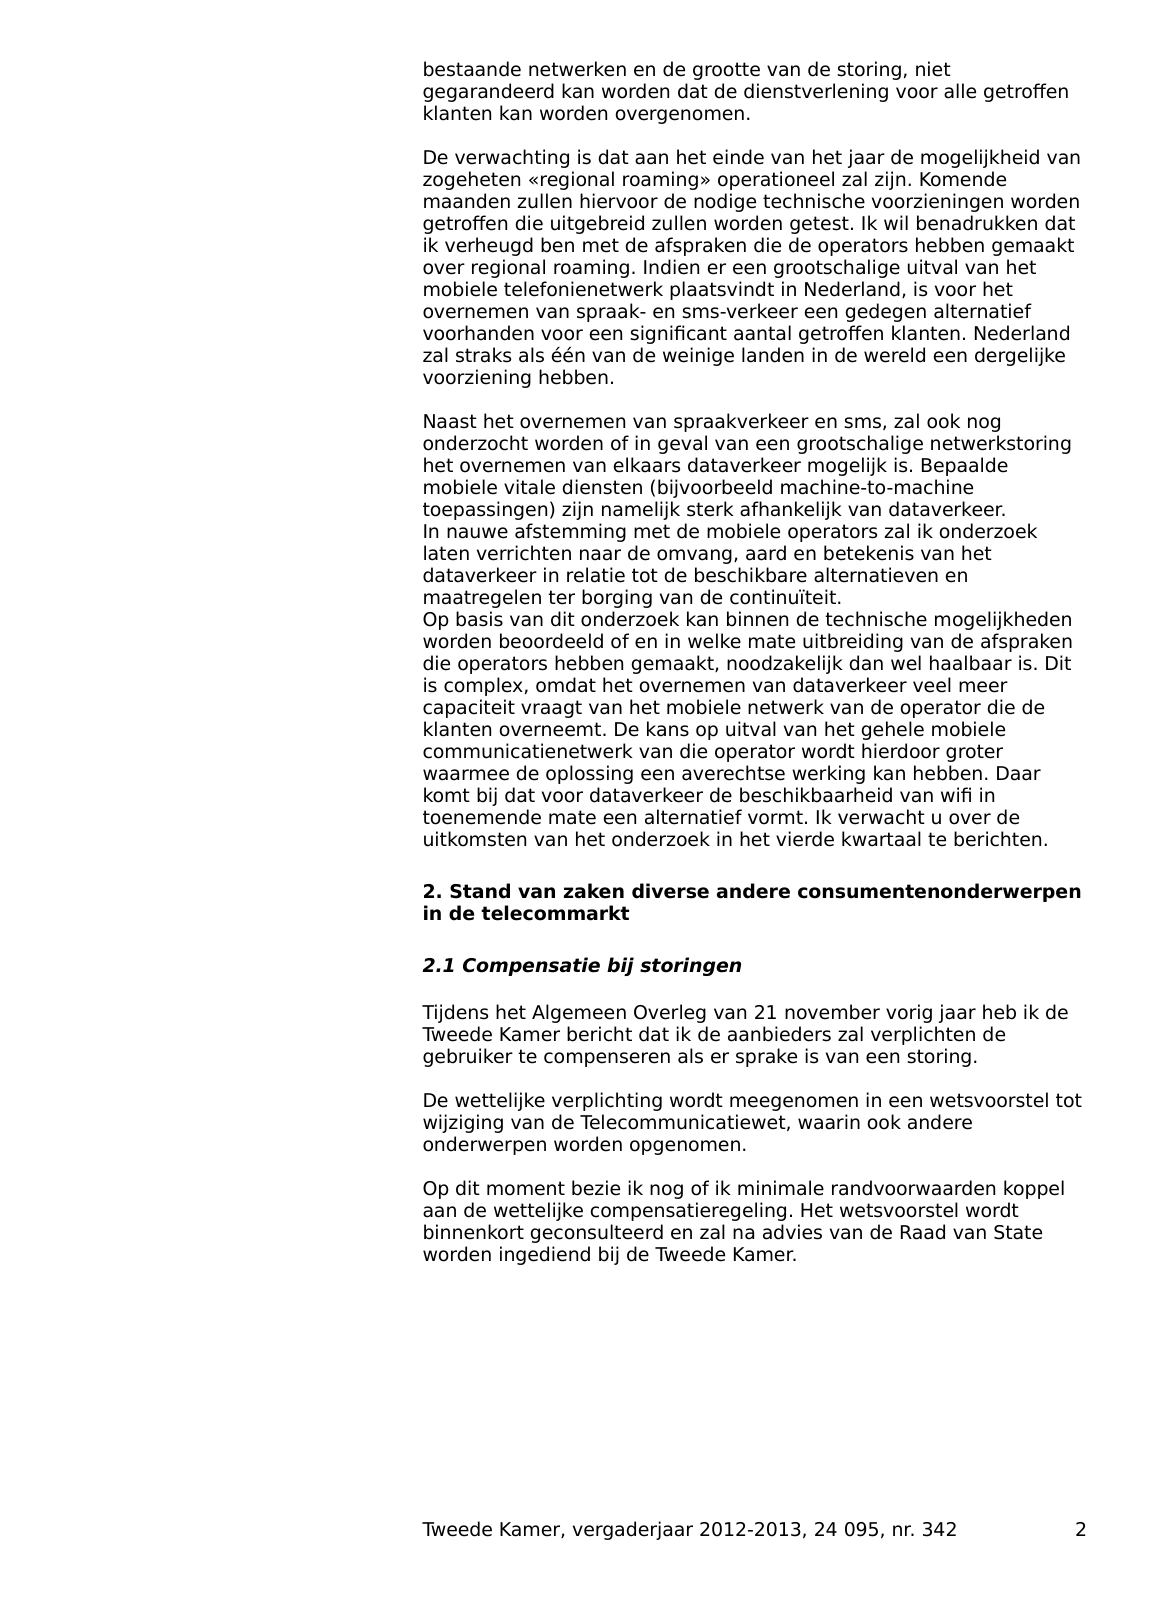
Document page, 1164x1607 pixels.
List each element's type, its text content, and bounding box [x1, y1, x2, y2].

text In nauwe afstemming met de mobiele operators zal ik onderzoek laten verrichten naar de omvang, aard en betekenis van het dataverkeer in relatie tot de beschikbare alternatieven en maatregelen ter borging van de continuïteit. [422, 521, 1087, 609]
subtitle 2. Stand van zaken diverse andere consumentenonderwerpen in de telecommarkt [422, 881, 1087, 925]
text De verwachting is dat aan het einde van het jaar de mogelijkheid van zogeheten «regional roaming» operationeel zal zijn. Komende maanden zullen hiervoor de nodige technische voorzieningen worden getroffen die uitgebreid zullen worden getest. Ik wil benadrukken dat ik verheugd ben met de afspraken die de operators hebben gemaakt over regional roaming. Indien er een grootschalige uitval van het mobiele telefonienetwerk plaatsvindt in Nederland, is voor het overnemen van spraak- en sms-verkeer een gedegen alternatief voorhanden voor een significant aantal getroffen klanten. Nederland zal straks als één van de weinige landen in de wereld een dergelijke voorziening hebben. [422, 147, 1087, 389]
text bestaande netwerken en de grootte van de storing, niet gegarandeerd kan worden dat de dienstverlening voor alle getroffen klanten kan worden overgenomen. [422, 59, 1087, 125]
subtitle 2.1 Compensatie bij storingen [422, 955, 1087, 977]
text Op basis van dit onderzoek kan binnen de technische mogelijkheden worden beoordeeld of en in welke mate uitbreiding van de afspraken die operators hebben gemaakt, noodzakelijk dan wel haalbaar is. Dit is complex, omdat het overnemen van dataverkeer veel meer capaciteit vraagt van het mobiele netwerk van de operator die de klanten overneemt. De kans op uitval van het gehele mobiele communicatienetwerk van die operator wordt hierdoor groter waarmee de oplossing een averechtse werking kan hebben. Daar komt bij dat voor dataverkeer de beschikbaarheid van wifi in toenemende mate een alternatief vormt. Ik verwacht u over de uitkomsten van het onderzoek in het vierde kwartaal te berichten. [422, 609, 1087, 851]
text Naast het overnemen van spraakverkeer en sms, zal ook nog onderzocht worden of in geval van een grootschalige netwerkstoring het overnemen van elkaars dataverkeer mogelijk is. Bepaalde mobiele vitale diensten (bijvoorbeeld machine-to-machine toepassingen) zijn namelijk sterk afhankelijk van dataverkeer. [422, 411, 1087, 521]
text Tijdens het Algemeen Overleg van 21 november vorig jaar heb ik de Tweede Kamer bericht dat ik de aanbieders zal verplichten de gebruiker te compenseren als er sprake is van een storing. [422, 1002, 1087, 1068]
text De wettelijke verplichting wordt meegenomen in een wetsvoorstel tot wijziging van de Telecommunicatiewet, waarin ook andere onderwerpen worden opgenomen. [422, 1090, 1087, 1156]
text Op dit moment bezie ik nog of ik minimale randvoorwaarden koppel aan de wettelijke compensatieregeling. Het wetsvoorstel wordt binnenkort geconsulteerd en zal na advies van de Raad van State worden ingediend bij de Tweede Kamer. [422, 1178, 1087, 1266]
